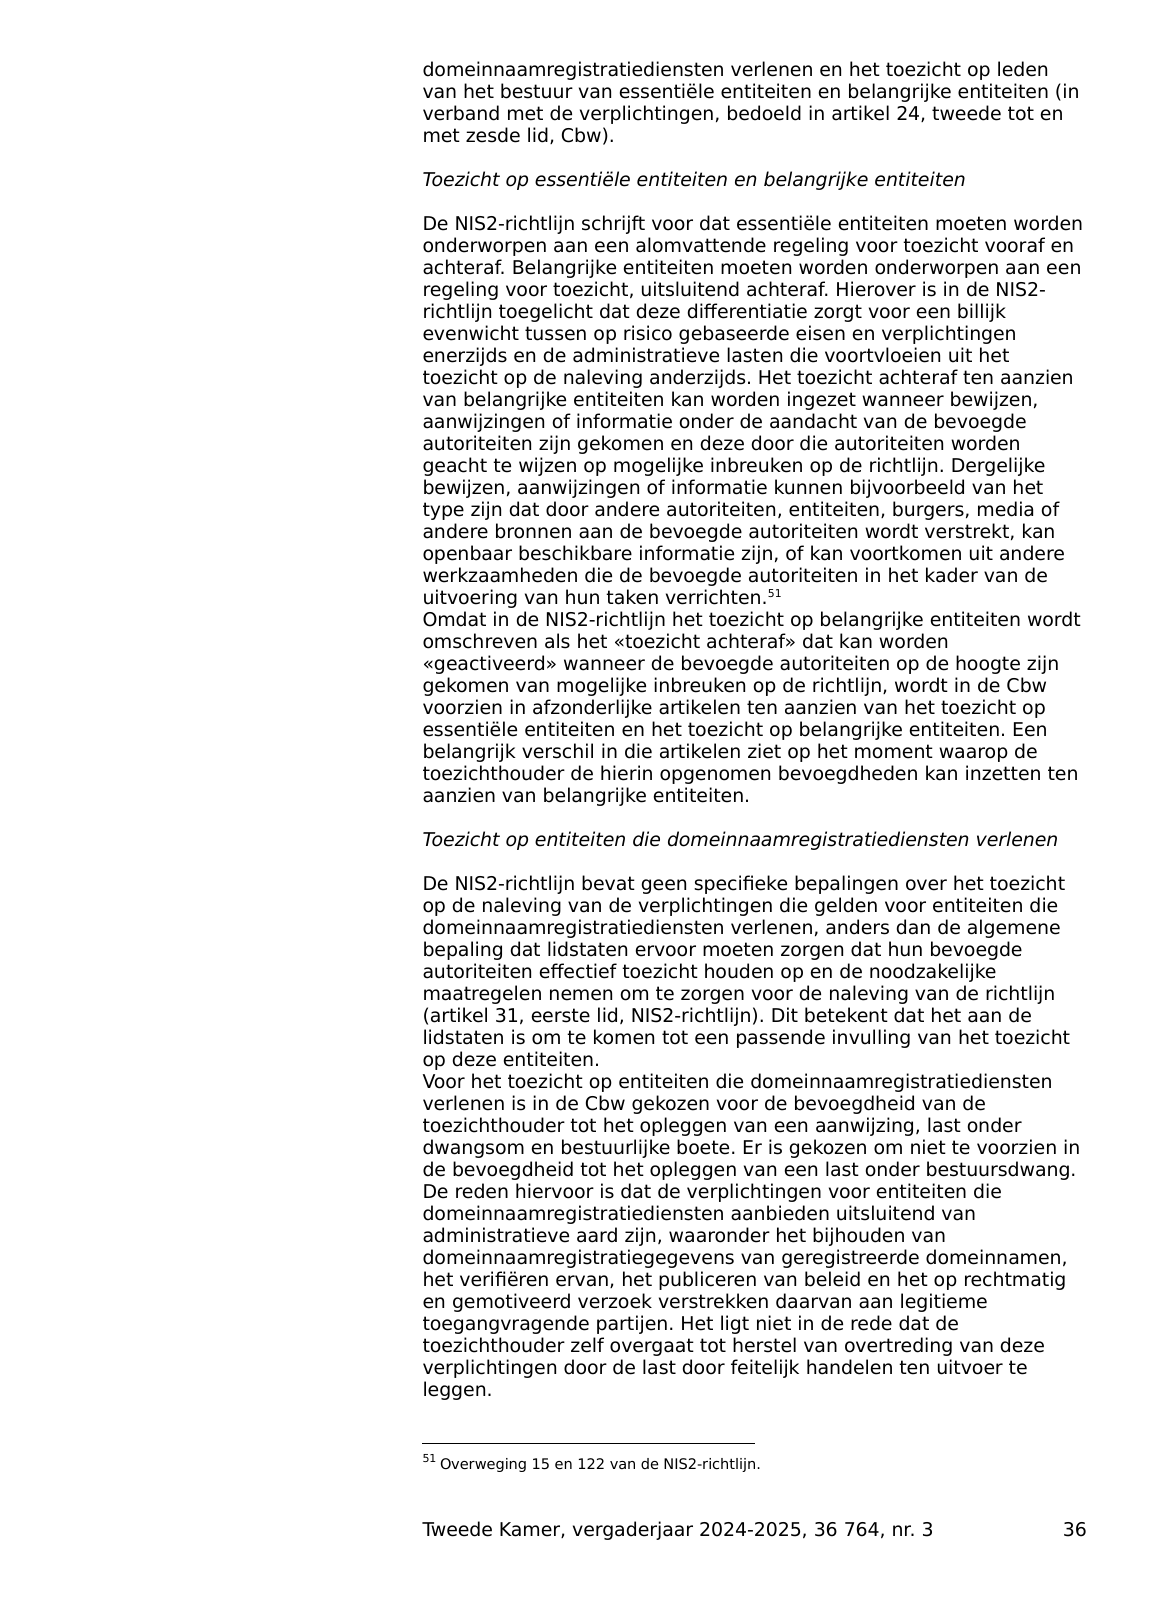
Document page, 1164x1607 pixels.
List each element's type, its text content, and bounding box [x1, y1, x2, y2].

subtitle Toezicht op entiteiten die domeinnaamregistratiediensten verlenen [422, 829, 1087, 851]
text domeinnaamregistratiediensten verlenen en het toezicht op leden van het bestuur van essentiële entiteiten en belangrijke entiteiten (in verband met de verplichtingen, bedoeld in artikel 24, tweede tot en met zesde lid, Cbw). [422, 59, 1087, 147]
text De NIS2-richtlijn schrijft voor dat essentiële entiteiten moeten worden onderworpen aan een alomvattende regeling voor toezicht vooraf en achteraf. Belangrijke entiteiten moeten worden onderworpen aan een regeling voor toezicht, uitsluitend achteraf. Hierover is in de NIS2-richtlijn toegelicht dat deze differentiatie zorgt voor een billijk evenwicht tussen op risico gebaseerde eisen en verplichtingen enerzijds en de administratieve lasten die voortvloeien uit het toezicht op de naleving anderzijds. Het toezicht achteraf ten aanzien van belangrijke entiteiten kan worden ingezet wanneer bewijzen, aanwijzingen of informatie onder de aandacht van de bevoegde autoriteiten zijn gekomen en deze door die autoriteiten worden geacht te wijzen op mogelijke inbreuken op de richtlijn. Dergelijke bewijzen, aanwijzingen of informatie kunnen bijvoorbeeld van het type zijn dat door andere autoriteiten, entiteiten, burgers, media of andere bronnen aan de bevoegde autoriteiten wordt verstrekt, kan openbaar beschikbare informatie zijn, of kan voortkomen uit andere werkzaamheden die de bevoegde autoriteiten in het kader van de uitvoering van hun taken verrichten. [422, 213, 1087, 609]
text Voor het toezicht op entiteiten die domeinnaamregistratiediensten verlenen is in de Cbw gekozen voor de bevoegdheid van de toezichthouder tot het opleggen van een aanwijzing, last onder dwangsom en bestuurlijke boete. Er is gekozen om niet te voorzien in de bevoegdheid tot het opleggen van een last onder bestuursdwang. De reden hiervoor is dat de verplichtingen voor entiteiten die domeinnaamregistratiediensten aanbieden uitsluitend van administratieve aard zijn, waaronder het bijhouden van domeinnaamregistratiegegevens van geregistreerde domeinnamen, het verifiëren ervan, het publiceren van beleid en het op rechtmatig en gemotiveerd verzoek verstrekken daarvan aan legitieme toegangvragende partijen. Het ligt niet in de rede dat de toezichthouder zelf overgaat tot herstel van overtreding van deze verplichtingen door de last door feitelijk handelen ten uitvoer te leggen. [422, 1071, 1087, 1401]
text De NIS2-richtlijn bevat geen specifieke bepalingen over het toezicht op de naleving van de verplichtingen die gelden voor entiteiten die domeinnaamregistratiediensten verlenen, anders dan de algemene bepaling dat lidstaten ervoor moeten zorgen dat hun bevoegde autoriteiten effectief toezicht houden op en de noodzakelijke maatregelen nemen om te zorgen voor de naleving van de richtlijn (artikel 31, eerste lid, NIS2-richtlijn). Dit betekent dat het aan de lidstaten is om te komen tot een passende invulling van het toezicht op deze entiteiten. [422, 873, 1087, 1071]
text Overweging 15 en 122 van de NIS2-richtlijn. [422, 1452, 1087, 1474]
text Omdat in de NIS2-richtlijn het toezicht op belangrijke entiteiten wordt omschreven als het «toezicht achteraf» dat kan worden «geactiveerd» wanneer de bevoegde autoriteiten op de hoogte zijn gekomen van mogelijke inbreuken op de richtlijn, wordt in de Cbw voorzien in afzonderlijke artikelen ten aanzien van het toezicht op essentiële entiteiten en het toezicht op belangrijke entiteiten. Een belangrijk verschil in die artikelen ziet op het moment waarop de toezichthouder de hierin opgenomen bevoegdheden kan inzetten ten aanzien van belangrijke entiteiten. [422, 609, 1087, 807]
subtitle Toezicht op essentiële entiteiten en belangrijke entiteiten [422, 169, 1087, 191]
